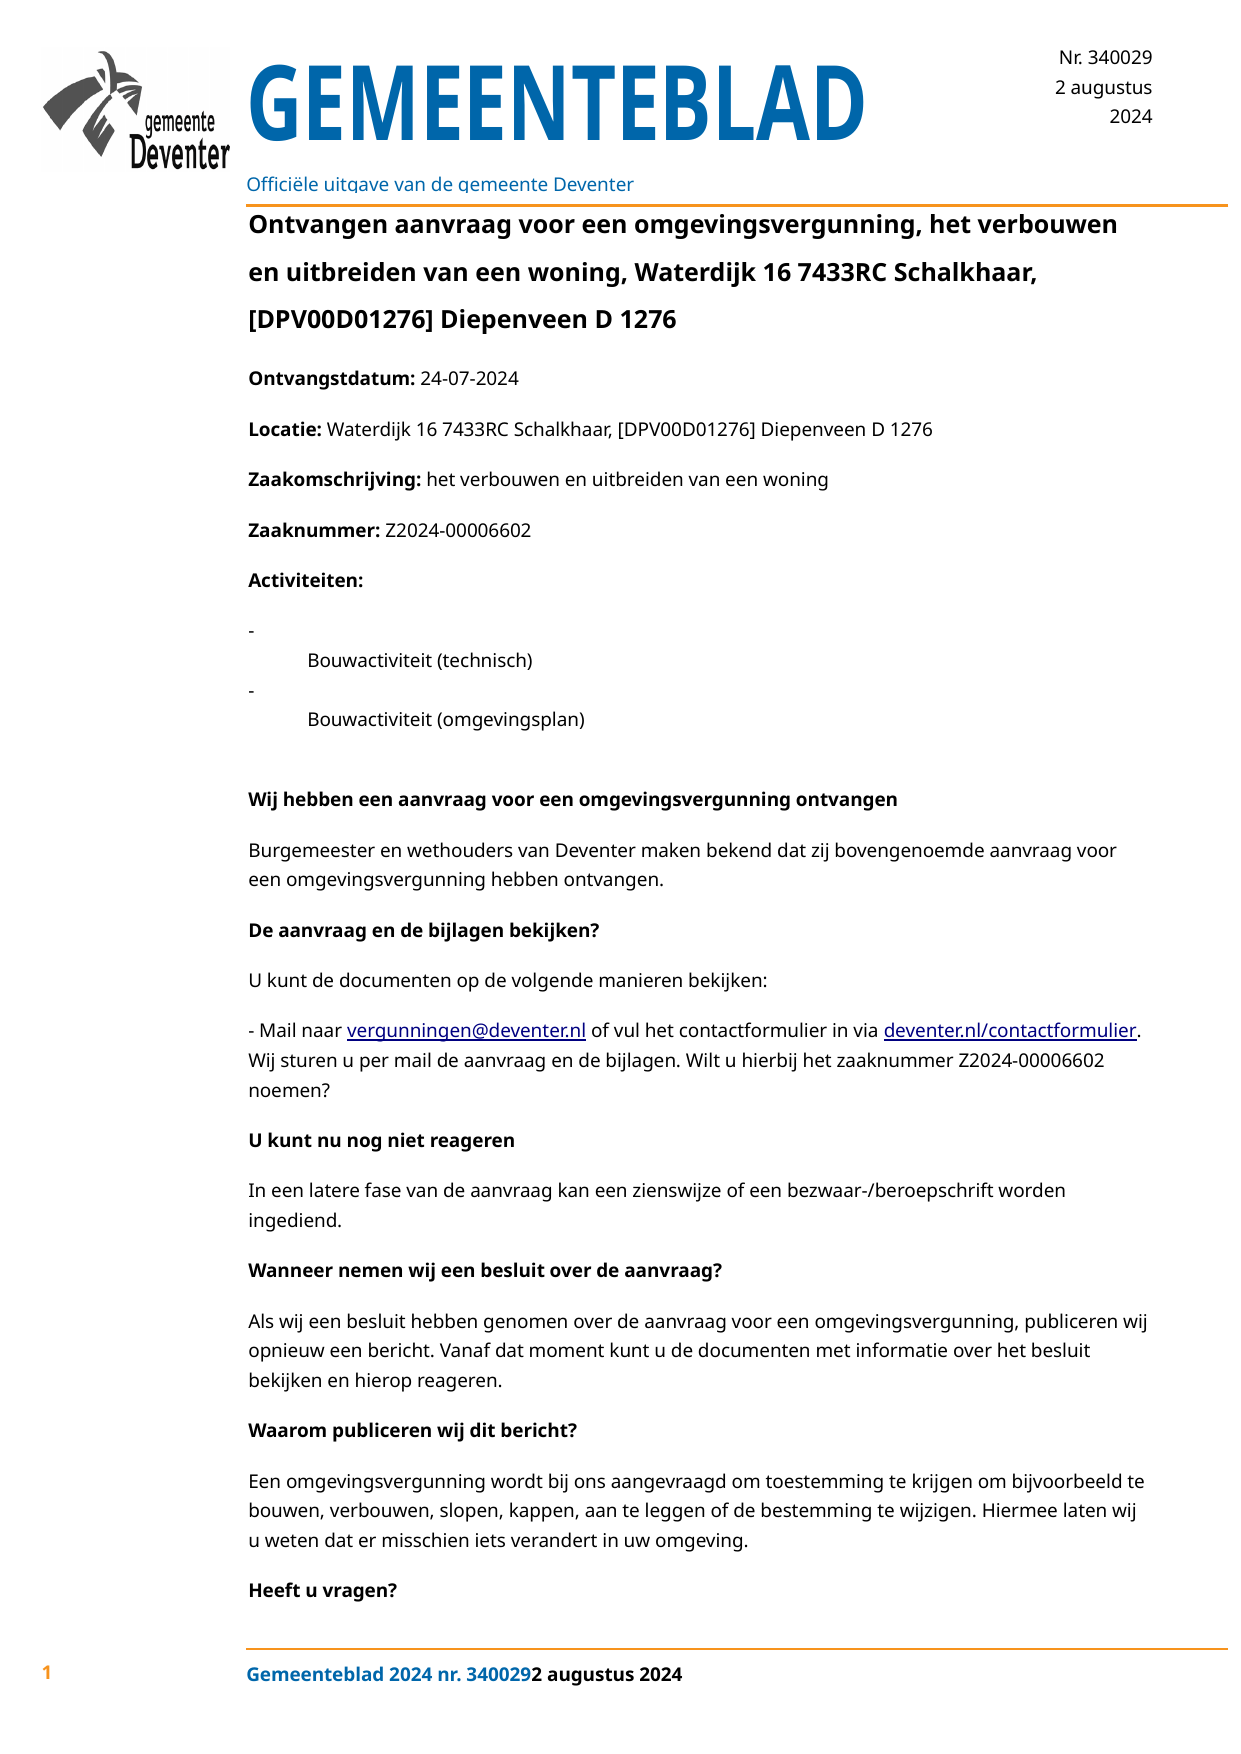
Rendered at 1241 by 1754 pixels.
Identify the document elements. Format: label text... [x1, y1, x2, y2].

text Zaakomschrijving: het verbouwen en uitbreiden van een woning [248, 466, 1152, 492]
text In een latere fase van de aanvraag kan een zienswijze of een bezwaar-/beroepschrift worden ingediend. [248, 1178, 1152, 1233]
text Activiteiten: [248, 567, 1152, 593]
text - Mail naar vergunningen@deventer.nl of vul het contactformulier in via deventer.nl/contactformulier. Wij sturen u per mail de aanvraag en de bijlagen. Wilt u hierbij het zaaknummer Z2024-00006602 noemen? [248, 1018, 1152, 1102]
text U kunt nu nog niet reageren [248, 1127, 1152, 1153]
text Ontvangen aanvraag voor een omgevingsvergunning, het verbouwen en uitbreiden van een woning, Waterdijk 16 7433RC Schalkhaar, [DPV00D01276] Diepenveen D 1276 [248, 207, 1152, 336]
list Bouwactiviteit (omgevingsplan) [248, 706, 1152, 732]
text De aanvraag en de bijlagen bekijken? [248, 917, 1152, 942]
text Ontvangstdatum: 24-07-2024 [248, 366, 1152, 391]
text Locatie: Waterdijk 16 7433RC Schalkhaar, [DPV00D01276] Diepenveen D 1276 [248, 416, 1152, 442]
text Zaaknummer: Z2024-00006602 [248, 517, 1152, 542]
text Burgemeester en wethouders van Deventer maken bekend dat zij bovengenoemde aanvraag voor een omgevingsvergunning hebben ontvangen. [248, 837, 1152, 892]
text Waarom publiceren wij dit bericht? [248, 1418, 1152, 1443]
text Wanneer nemen wij een besluit over de aanvraag? [248, 1258, 1152, 1283]
text Wij hebben een aanvraag voor een omgevingsvergunning ontvangen [248, 786, 1152, 812]
text Heeft u vragen? [248, 1578, 1152, 1603]
text Als wij een besluit hebben genomen over de aanvraag voor een omgevingsvergunning, publiceren wij opnieuw een bericht. Vanaf dat moment kunt u de documenten met informatie over het besluit bekijken en hierop reageren. [248, 1308, 1152, 1393]
list Bouwactiviteit (technisch) [248, 647, 1152, 673]
text U kunt de documenten op de volgende manieren bekijken: [248, 967, 1152, 993]
text Een omgevingsvergunning wordt bij ons aangevraagd om toestemming te krijgen om bijvoorbeeld te bouwen, verbouwen, slopen, kappen, aan te leggen of de bestemming te wijzigen. Hiermee laten wij u weten dat er misschien iets verandert in uw omgeving. [248, 1468, 1152, 1553]
picture [41, 47, 231, 172]
